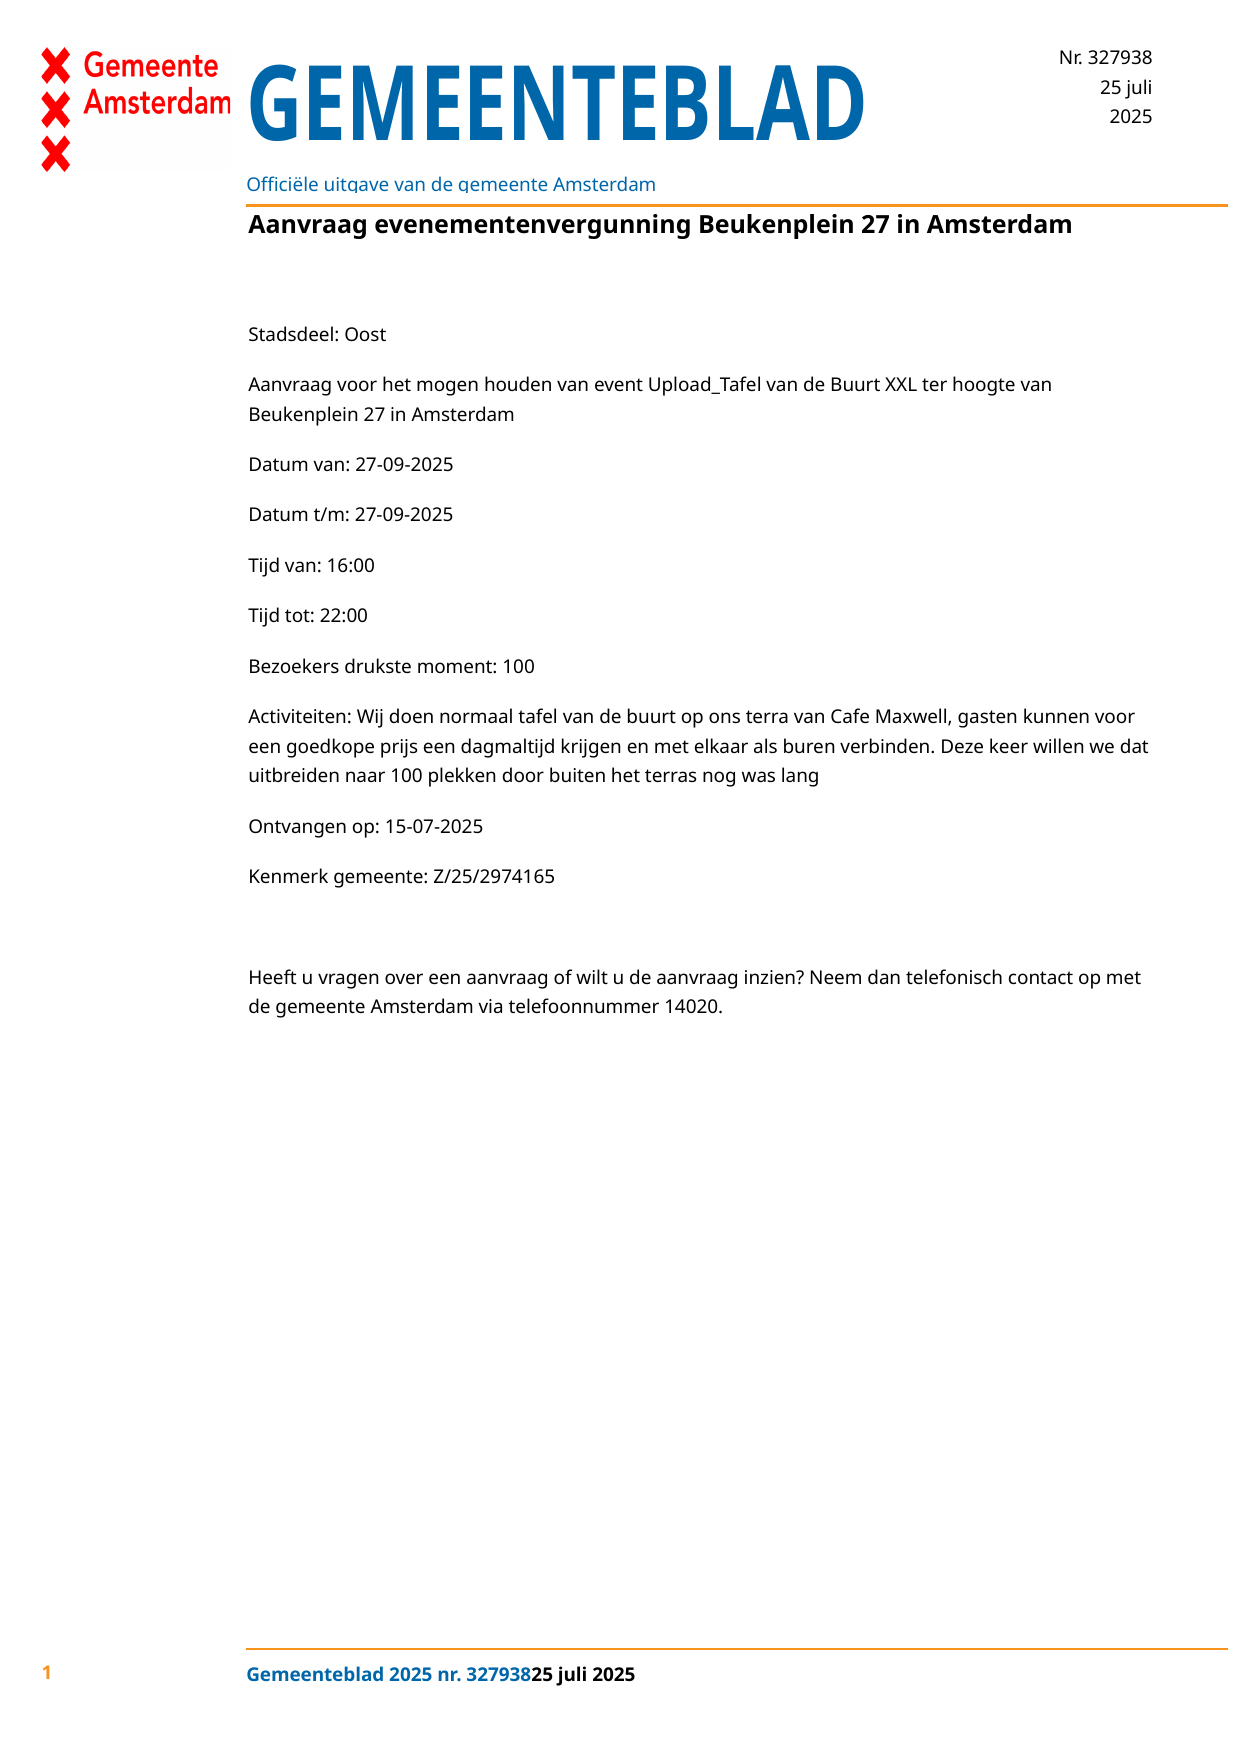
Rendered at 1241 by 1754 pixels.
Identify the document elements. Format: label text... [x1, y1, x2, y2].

text Kenmerk gemeente: Z/25/2974165 [248, 863, 1152, 889]
text Datum t/m: 27-09-2025 [248, 502, 1152, 527]
text Aanvraag voor het mogen houden van event Upload_Tafel van de Buurt XXL ter hoogte van Beukenplein 27 in Amsterdam [248, 371, 1152, 426]
text Tijd tot: 22:00 [248, 602, 1152, 628]
text Ontvangen op: 15-07-2025 [248, 813, 1152, 838]
text Activiteiten: Wij doen normaal tafel van de buurt op ons terra van Cafe Maxwell, gasten kunnen voor een goedkope prijs een dagmaltijd krijgen en met elkaar als buren verbinden. Deze keer willen we dat uitbreiden naar 100 plekken door buiten het terras nog was lang [248, 703, 1152, 788]
text Bezoekers drukste moment: 100 [248, 653, 1152, 678]
text Tijd van: 16:00 [248, 552, 1152, 578]
text Aanvraag evenementenvergunning Beukenplein 27 in Amsterdam [248, 207, 1152, 241]
text Stadsdeel: Oost [248, 321, 1152, 346]
text Datum van: 27-09-2025 [248, 451, 1152, 477]
text Heeft u vragen over een aanvraag of wilt u de aanvraag inzien? Neem dan telefonisch contact op met de gemeente Amsterdam via telefoonnummer 14020. [248, 964, 1152, 1019]
picture [41, 47, 231, 172]
